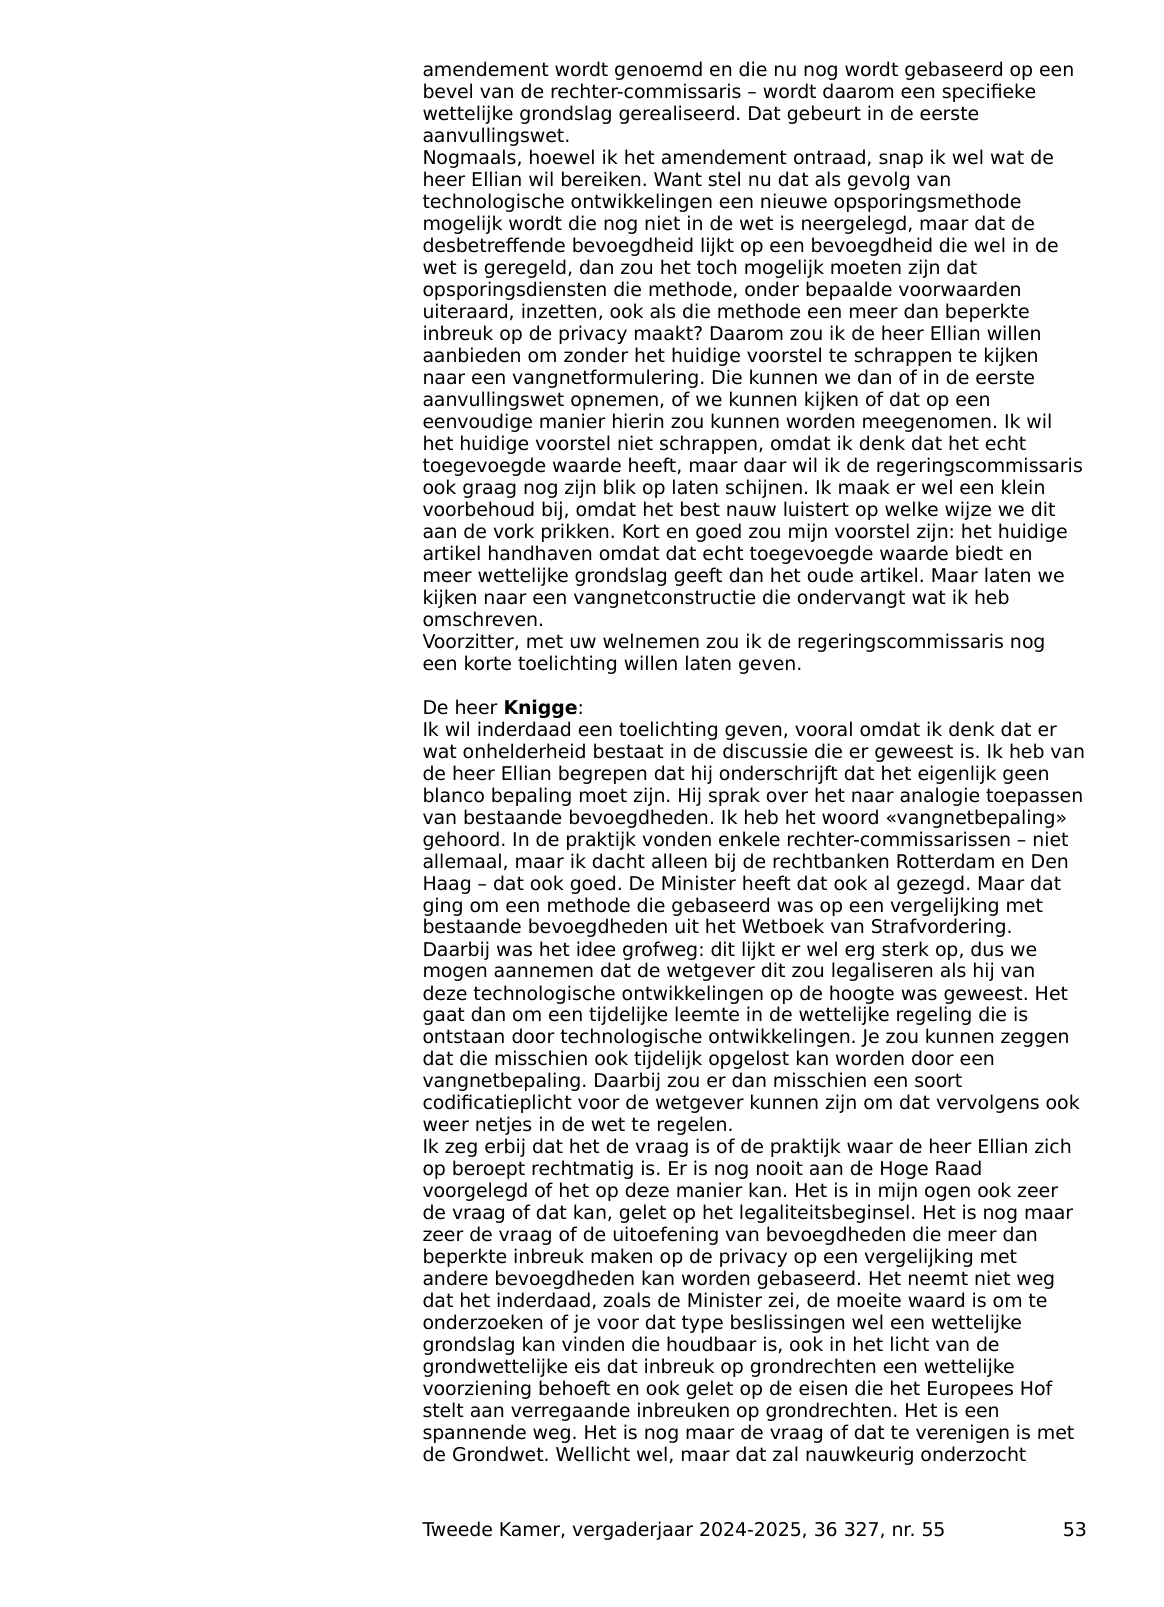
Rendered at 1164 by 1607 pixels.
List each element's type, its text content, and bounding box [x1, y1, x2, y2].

text Ik wil inderdaad een toelichting geven, vooral omdat ik denk dat er wat onhelderheid bestaat in de discussie die er geweest is. Ik heb van de heer Ellian begrepen dat hij onderschrijft dat het eigenlijk geen blanco bepaling moet zijn. Hij sprak over het naar analogie toepassen van bestaande bevoegdheden. Ik heb het woord «vangnetbepaling» gehoord. In de praktijk vonden enkele rechter-commissarissen – niet allemaal, maar ik dacht alleen bij de rechtbanken Rotterdam en Den Haag – dat ook goed. De Minister heeft dat ook al gezegd. Maar dat ging om een methode die gebaseerd was op een vergelijking met bestaande bevoegdheden uit het Wetboek van Strafvordering. Daarbij was het idee grofweg: dit lijkt er wel erg sterk op, dus we mogen aannemen dat de wetgever dit zou legaliseren als hij van deze technologische ontwikkelingen op de hoogte was geweest. Het gaat dan om een tijdelijke leemte in de wettelijke regeling die is ontstaan door technologische ontwikkelingen. Je zou kunnen zeggen dat die misschien ook tijdelijk opgelost kan worden door een vangnetbepaling. Daarbij zou er dan misschien een soort codificatieplicht voor de wetgever kunnen zijn om dat vervolgens ook weer netjes in de wet te regelen. [422, 719, 1087, 1136]
text Nogmaals, hoewel ik het amendement ontraad, snap ik wel wat de heer Ellian wil bereiken. Want stel nu dat als gevolg van technologische ontwikkelingen een nieuwe opsporingsmethode mogelijk wordt die nog niet in de wet is neergelegd, maar dat de desbetreffende bevoegdheid lijkt op een bevoegdheid die wel in de wet is geregeld, dan zou het toch mogelijk moeten zijn dat opsporingsdiensten die methode, onder bepaalde voorwaarden uiteraard, inzetten, ook als die methode een meer dan beperkte inbreuk op de privacy maakt? Daarom zou ik de heer Ellian willen aanbieden om zonder het huidige voorstel te schrappen te kijken naar een vangnetformulering. Die kunnen we dan of in de eerste aanvullingswet opnemen, of we kunnen kijken of dat op een eenvoudige manier hierin zou kunnen worden meegenomen. Ik wil het huidige voorstel niet schrappen, omdat ik denk dat het echt toegevoegde waarde heeft, maar daar wil ik de regeringscommissaris ook graag nog zijn blik op laten schijnen. Ik maak er wel een klein voorbehoud bij, omdat het best nauw luistert op welke wijze we dit aan de vork prikken. Kort en goed zou mijn voorstel zijn: het huidige artikel handhaven omdat dat echt toegevoegde waarde biedt en meer wettelijke grondslag geeft dan het oude artikel. Maar laten we kijken naar een vangnetconstructie die ondervangt wat ik heb omschreven. [422, 147, 1087, 631]
text De heer Knigge: [422, 697, 1087, 719]
text Ik zeg erbij dat het de vraag is of de praktijk waar de heer Ellian zich op beroept rechtmatig is. Er is nog nooit aan de Hoge Raad voorgelegd of het op deze manier kan. Het is in mijn ogen ook zeer de vraag of dat kan, gelet op het legaliteitsbeginsel. Het is nog maar zeer de vraag of de uitoefening van bevoegdheden die meer dan beperkte inbreuk maken op de privacy op een vergelijking met andere bevoegdheden kan worden gebaseerd. Het neemt niet weg dat het inderdaad, zoals de Minister zei, de moeite waard is om te onderzoeken of je voor dat type beslissingen wel een wettelijke grondslag kan vinden die houdbaar is, ook in het licht van de grondwettelijke eis dat inbreuk op grondrechten een wettelijke voorziening behoeft en ook gelet op de eisen die het Europees Hof stelt aan verregaande inbreuken op grondrechten. Het is een spannende weg. Het is nog maar de vraag of dat te verenigen is met de Grondwet. Wellicht wel, maar dat zal nauwkeurig onderzocht [422, 1136, 1087, 1466]
text amendement wordt genoemd en die nu nog wordt gebaseerd op een bevel van de rechter-commissaris – wordt daarom een specifieke wettelijke grondslag gerealiseerd. Dat gebeurt in de eerste aanvullingswet. [422, 59, 1087, 147]
text Voorzitter, met uw welnemen zou ik de regeringscommissaris nog een korte toelichting willen laten geven. [422, 631, 1087, 674]
